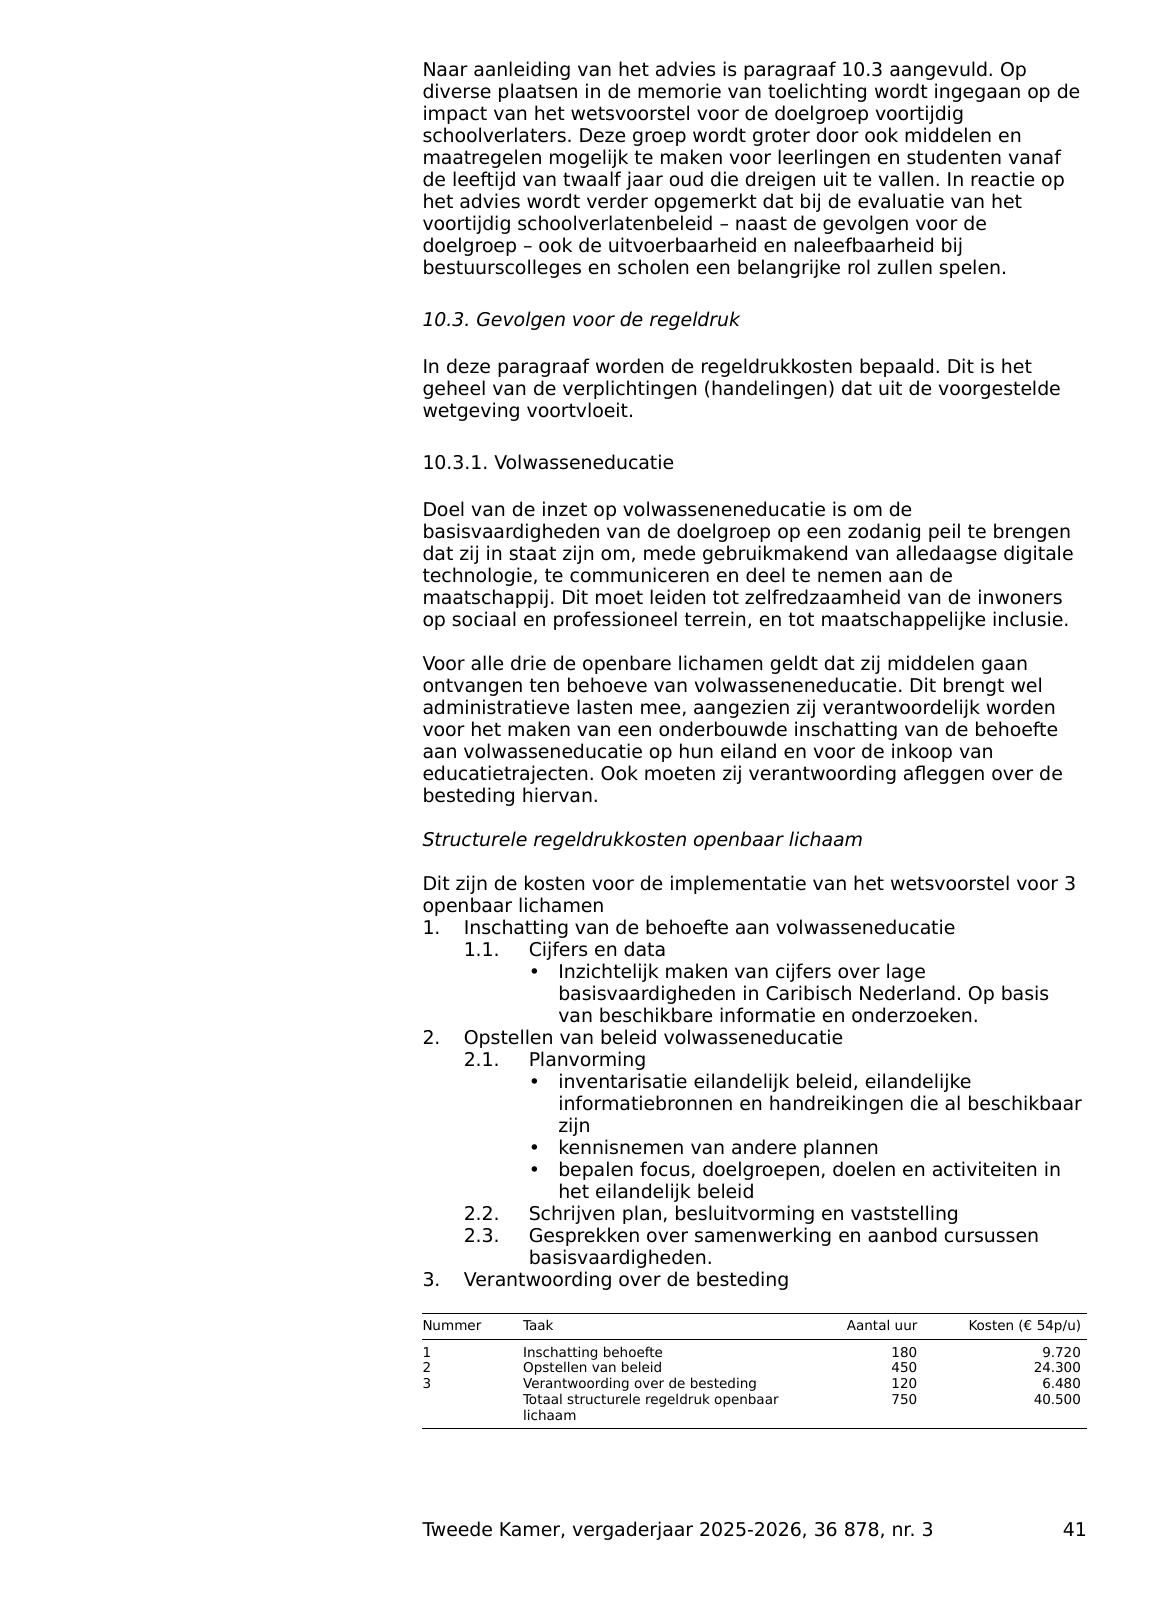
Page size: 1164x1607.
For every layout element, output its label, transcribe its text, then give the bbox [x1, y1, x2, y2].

table_cell 6.480 [923, 1376, 1087, 1392]
text 1. Inschatting van de behoefte aan volwasseneducatie [422, 917, 1087, 939]
text Voor alle drie de openbare lichamen geldt dat zij middelen gaan ontvangen ten behoeve van volwasseneneducatie. Dit brengt wel administratieve lasten mee, aangezien zij verantwoordelijk worden voor het maken van een onderbouwde inschatting van de behoefte aan volwasseneducatie op hun eiland en voor de inkoop van educatietrajecten. Ook moeten zij verantwoording afleggen over de besteding hiervan. [422, 653, 1087, 807]
text 3. Verantwoording over de besteding [422, 1269, 1087, 1291]
table_header Taak [517, 1314, 786, 1339]
table_cell 40.500 [923, 1392, 1087, 1428]
table_header Kosten (€ 54p/u) [923, 1314, 1087, 1339]
table_cell Totaal structurele regeldruk openbaar lichaam [517, 1392, 786, 1428]
text Naar aanleiding van het advies is paragraaf 10.3 aangevuld. Op diverse plaatsen in de memorie van toelichting wordt ingegaan op de impact van het wetsvoorstel voor de doelgroep voortijdig schoolverlaters. Deze groep wordt groter door ook middelen en maatregelen mogelijk te maken voor leerlingen en studenten vanaf de leeftijd van twaalf jaar oud die dreigen uit te vallen. In reactie op het advies wordt verder opgemerkt dat bij de evaluatie van het voortijdig schoolverlatenbeleid – naast de gevolgen voor de doelgroep – ook de uitvoerbaarheid en naleefbaarheid bij bestuurscolleges en scholen een belangrijke rol zullen spelen. [422, 59, 1087, 279]
text 2.3. Gesprekken over samenwerking en aanbod cursussen basisvaardigheden. [463, 1225, 1087, 1269]
table_header Nummer [422, 1314, 517, 1339]
text • inventarisatie eilandelijk beleid, eilandelijke informatiebronnen en handreikingen die al beschikbaar zijn [529, 1071, 1087, 1137]
text • bepalen focus, doelgroepen, doelen en activiteiten in het eilandelijk beleid [529, 1159, 1087, 1203]
table_cell 750 [786, 1392, 923, 1428]
table_cell 1 [422, 1340, 517, 1360]
table_cell 9.720 [923, 1340, 1087, 1360]
table_cell 3 [422, 1376, 517, 1392]
subtitle Structurele regeldrukkosten openbaar lichaam [422, 829, 1087, 851]
text In deze paragraaf worden de regeldrukkosten bepaald. Dit is het geheel van de verplichtingen (handelingen) dat uit de voorgestelde wetgeving voortvloeit. [422, 356, 1087, 422]
table_cell Inschatting behoefte [517, 1340, 786, 1360]
table_cell [422, 1392, 517, 1428]
subtitle 10.3.1. Volwasseneducatie [422, 452, 1087, 474]
table_cell 2 [422, 1360, 517, 1376]
text 2. Opstellen van beleid volwasseneducatie [422, 1027, 1087, 1049]
table_cell 120 [786, 1376, 923, 1392]
text Dit zijn de kosten voor de implementatie van het wetsvoorstel voor 3 openbaar lichamen [422, 873, 1087, 917]
table_cell 180 [786, 1340, 923, 1360]
table_header Aantal uur [786, 1314, 923, 1339]
text 1.1. Cijfers en data [463, 939, 1087, 961]
table_cell Opstellen van beleid [517, 1360, 786, 1376]
table_cell Verantwoording over de besteding [517, 1376, 786, 1392]
text • kennisnemen van andere plannen [529, 1137, 1087, 1159]
table_cell 450 [786, 1360, 923, 1376]
text • Inzichtelijk maken van cijfers over lage basisvaardigheden in Caribisch Nederland. Op basis van beschikbare informatie en onderzoeken. [529, 961, 1087, 1027]
subtitle 10.3. Gevolgen voor de regeldruk [422, 309, 1087, 331]
table_cell 24.300 [923, 1360, 1087, 1376]
text 2.1. Planvorming [463, 1049, 1087, 1071]
text 2.2. Schrijven plan, besluitvorming en vaststelling [463, 1203, 1087, 1225]
text Doel van de inzet op volwasseneneducatie is om de basisvaardigheden van de doelgroep op een zodanig peil te brengen dat zij in staat zijn om, mede gebruikmakend van alledaagse digitale technologie, te communiceren en deel te nemen aan de maatschappij. Dit moet leiden tot zelfredzaamheid van de inwoners op sociaal en professioneel terrein, en tot maatschappelijke inclusie. [422, 499, 1087, 631]
